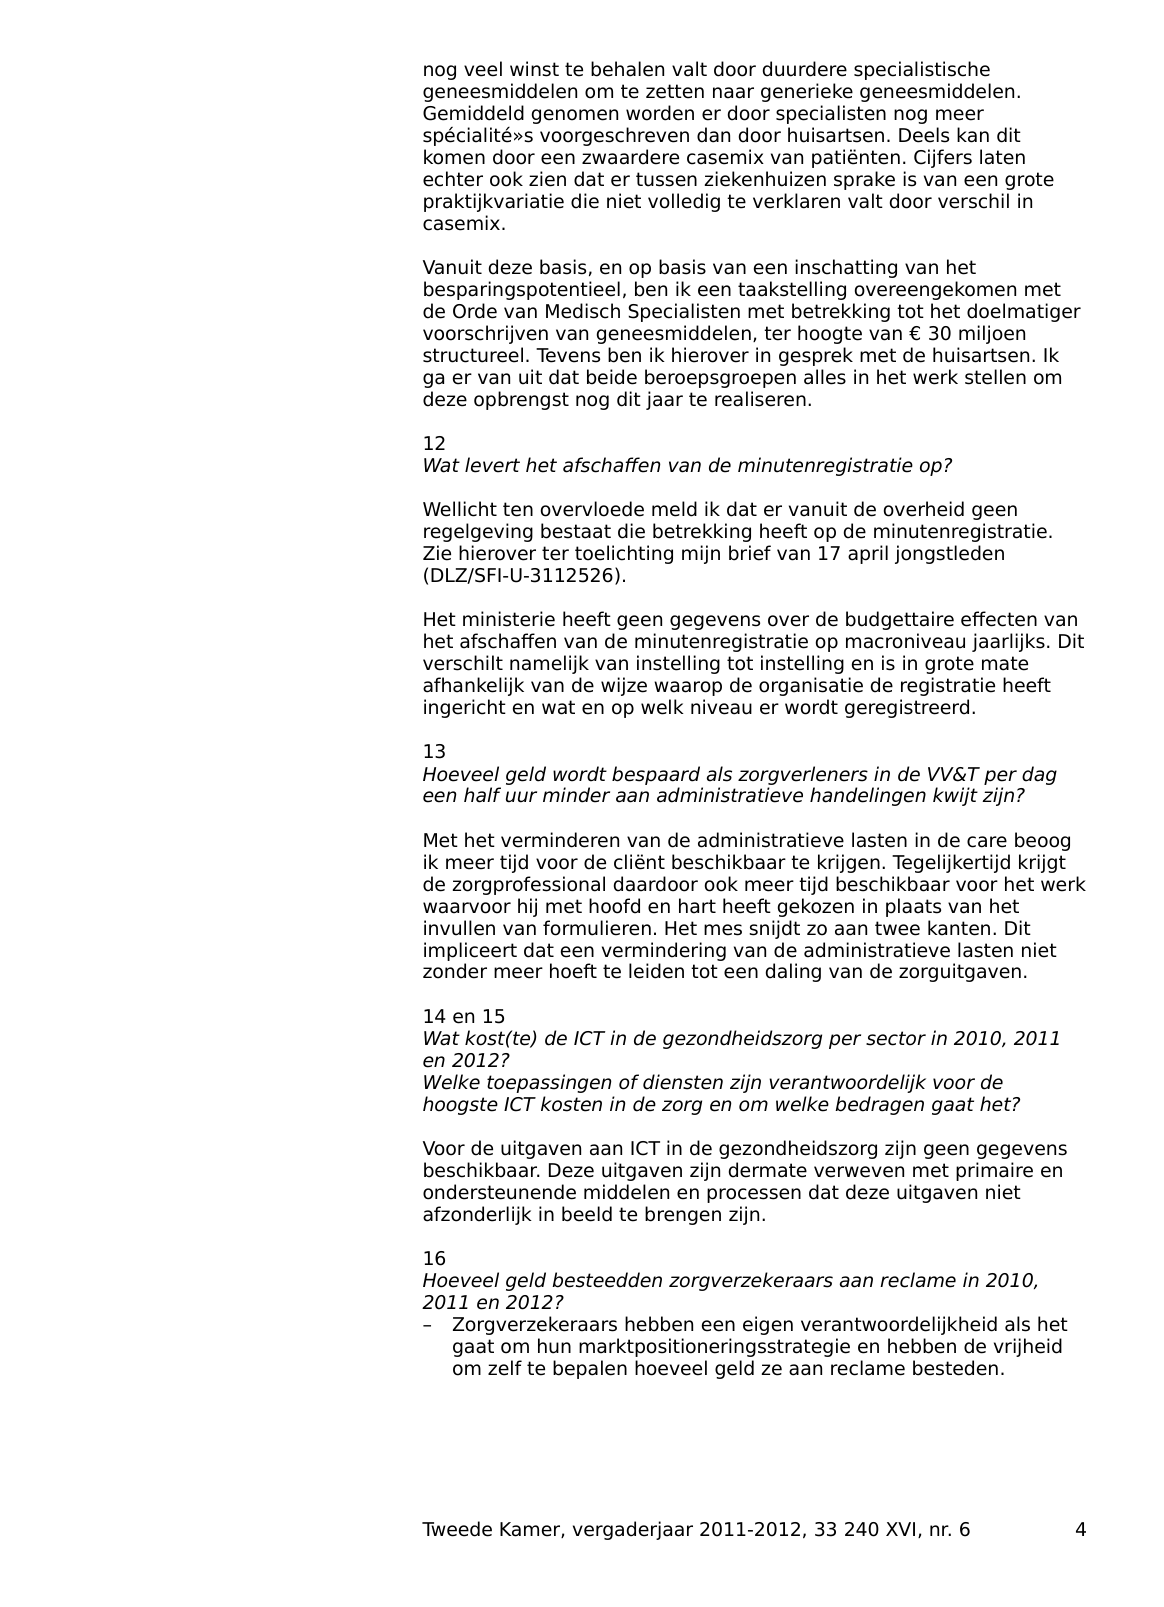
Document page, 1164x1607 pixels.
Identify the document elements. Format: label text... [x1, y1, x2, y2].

text Het ministerie heeft geen gegevens over de budgettaire effecten van het afschaffen van de minutenregistratie op macroniveau jaarlijks. Dit verschilt namelijk van instelling tot instelling en is in grote mate afhankelijk van de wijze waarop de organisatie de registratie heeft ingericht en wat en op welk niveau er wordt geregistreerd. [422, 609, 1087, 719]
text Hoeveel geld besteedden zorgverzekeraars aan reclame in 2010, 2011 en 2012? [422, 1270, 1087, 1314]
text Voor de uitgaven aan ICT in de gezondheidszorg zijn geen gegevens beschikbaar. Deze uitgaven zijn dermate verweven met primaire en ondersteunende middelen en processen dat deze uitgaven niet afzonderlijk in beeld te brengen zijn. [422, 1138, 1087, 1226]
text Wat levert het afschaffen van de minutenregistratie op? [422, 455, 1087, 477]
text Welke toepassingen of diensten zijn verantwoordelijk voor de hoogste ICT kosten in de zorg en om welke bedragen gaat het? [422, 1072, 1087, 1116]
text Hoeveel geld wordt bespaard als zorgverleners in de VV&T per dag een half uur minder aan administratieve handelingen kwijt zijn? [422, 763, 1087, 807]
text 14 en 15 [422, 1006, 1087, 1028]
text 16 [422, 1248, 1087, 1270]
text – Zorgverzekeraars hebben een eigen verantwoordelijkheid als het gaat om hun marktpositioneringsstrategie en hebben de vrijheid om zelf te bepalen hoeveel geld ze aan reclame besteden. [422, 1314, 1087, 1380]
text Met het verminderen van de administratieve lasten in de care beoog ik meer tijd voor de cliënt beschikbaar te krijgen. Tegelijkertijd krijgt de zorgprofessional daardoor ook meer tijd beschikbaar voor het werk waarvoor hij met hoofd en hart heeft gekozen in plaats van het invullen van formulieren. Het mes snijdt zo aan twee kanten. Dit impliceert dat een vermindering van de administratieve lasten niet zonder meer hoeft te leiden tot een daling van de zorguitgaven. [422, 829, 1087, 983]
text 13 [422, 741, 1087, 763]
text nog veel winst te behalen valt door duurdere specialistische geneesmiddelen om te zetten naar generieke geneesmiddelen. Gemiddeld genomen worden er door specialisten nog meer spécialité»s voorgeschreven dan door huisartsen. Deels kan dit komen door een zwaardere casemix van patiënten. Cijfers laten echter ook zien dat er tussen ziekenhuizen sprake is van een grote praktijkvariatie die niet volledig te verklaren valt door verschil in casemix. [422, 59, 1087, 235]
text Wellicht ten overvloede meld ik dat er vanuit de overheid geen regelgeving bestaat die betrekking heeft op de minutenregistratie. Zie hierover ter toelichting mijn brief van 17 april jongstleden (DLZ/SFI-U-3112526). [422, 499, 1087, 587]
text Vanuit deze basis, en op basis van een inschatting van het besparingspotentieel, ben ik een taakstelling overeengekomen met de Orde van Medisch Specialisten met betrekking tot het doelmatiger voorschrijven van geneesmiddelen, ter hoogte van € 30 miljoen structureel. Tevens ben ik hierover in gesprek met de huisartsen. Ik ga er van uit dat beide beroepsgroepen alles in het werk stellen om deze opbrengst nog dit jaar te realiseren. [422, 257, 1087, 411]
text Wat kost(te) de ICT in de gezondheidszorg per sector in 2010, 2011 en 2012? [422, 1028, 1087, 1072]
text 12 [422, 433, 1087, 455]
